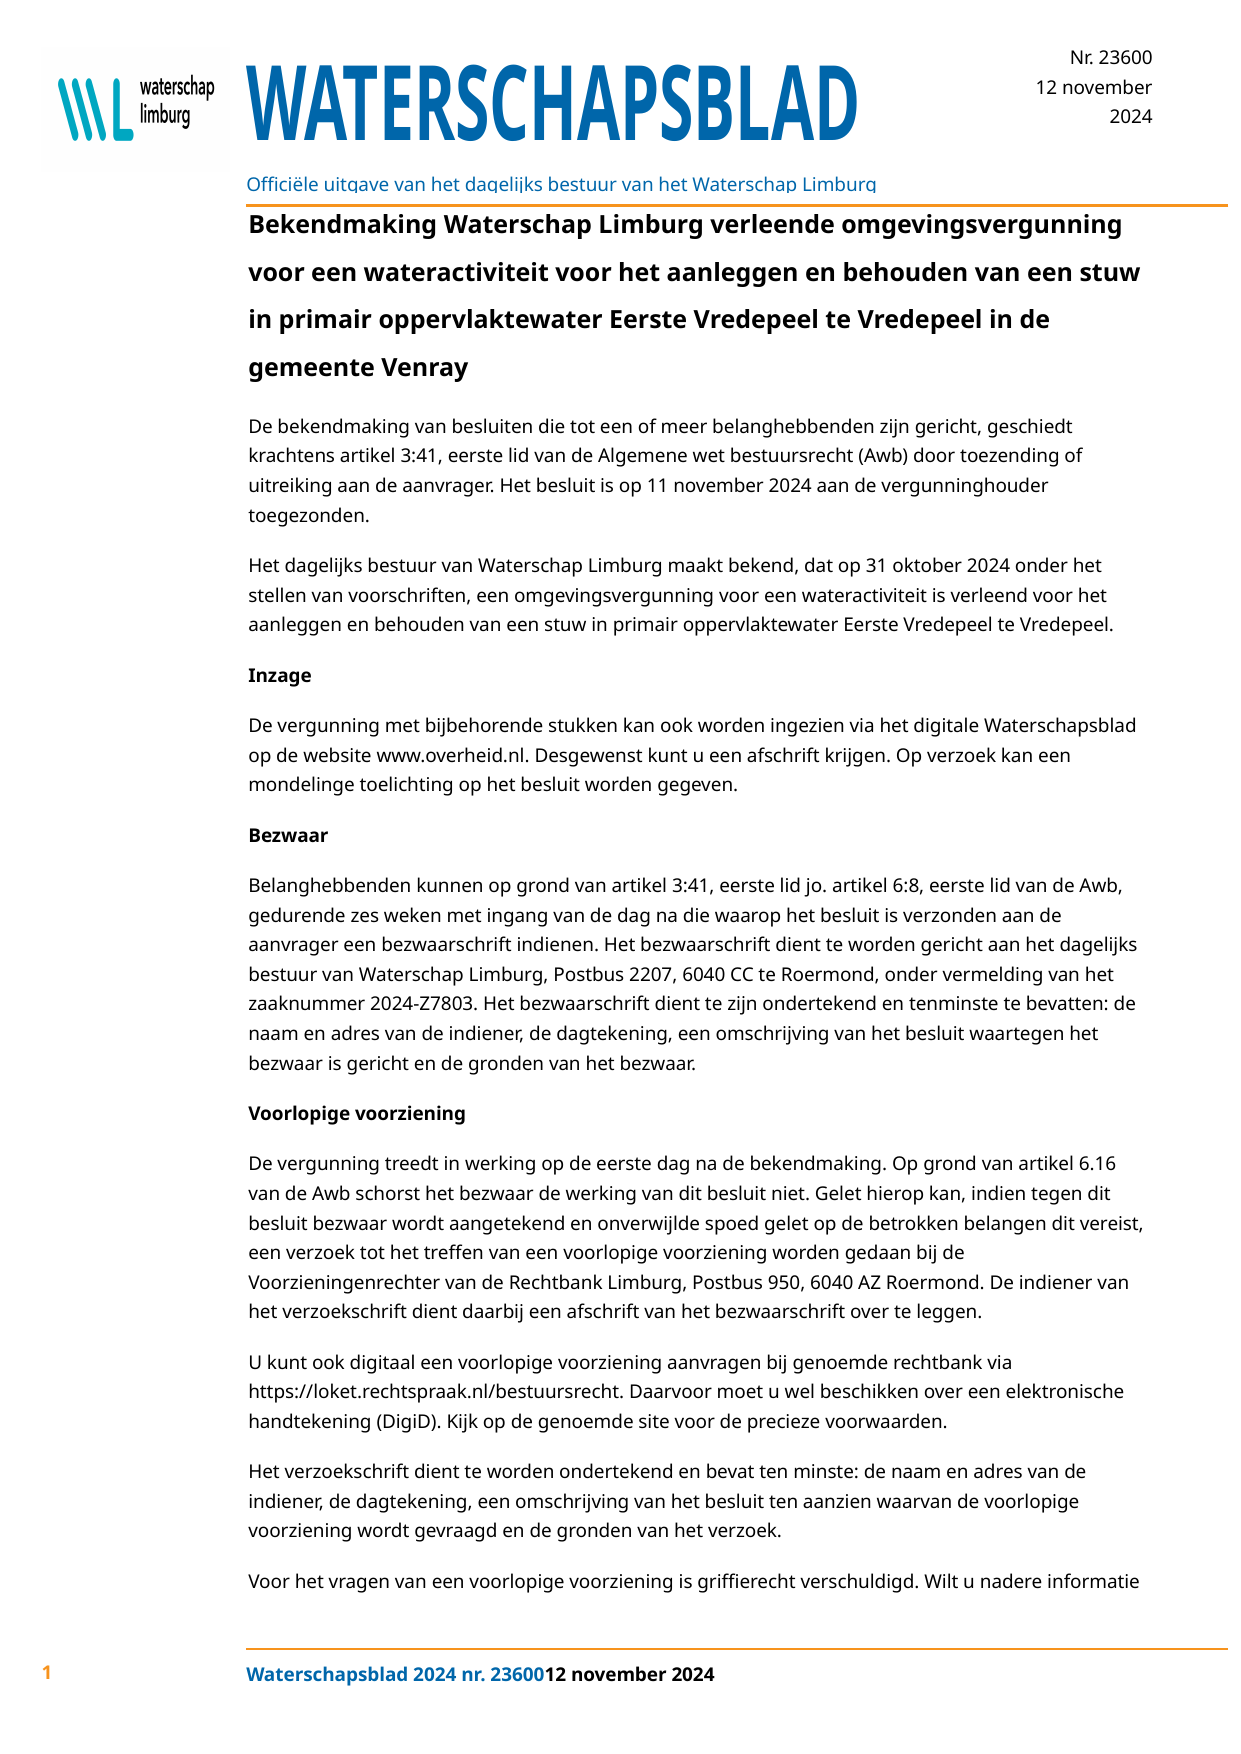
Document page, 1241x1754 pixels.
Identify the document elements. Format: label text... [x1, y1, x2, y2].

text De vergunning treedt in werking op de eerste dag na de bekendmaking. Op grond van artikel 6.16 van de Awb schorst het bezwaar de werking van dit besluit niet. Gelet hierop kan, indien tegen dit besluit bezwaar wordt aangetekend en onverwijlde spoed gelet op de betrokken belangen dit vereist, een verzoek tot het treffen van een voorlopige voorziening worden gedaan bij de Voorzieningenrechter van de Rechtbank Limburg, Postbus 950, 6040 AZ Roermond. De indiener van het verzoekschrift dient daarbij een afschrift van het bezwaarschrift over te leggen. [248, 1151, 1152, 1324]
text Belanghebbenden kunnen op grond van artikel 3:41, eerste lid jo. artikel 6:8, eerste lid van de Awb, gedurende zes weken met ingang van de dag na die waarop het besluit is verzonden aan de aanvrager een bezwaarschrift indienen. Het bezwaarschrift dient te worden gericht aan het dagelijks bestuur van Waterschap Limburg, Postbus 2207, 6040 CC te Roermond, onder vermelding van het zaaknummer 2024-Z7803. Het bezwaarschrift dient te zijn ondertekend en tenminste te bevatten: de naam en adres van de indiener, de dagtekening, een omschrijving van het besluit waartegen het bezwaar is gericht en de gronden van het bezwaar. [248, 872, 1152, 1076]
text Het verzoekschrift dient te worden ondertekend en bevat ten minste: de naam en adres van de indiener, de dagtekening, een omschrijving van het besluit ten aanzien waarvan de voorlopige voorziening wordt gevraagd en de gronden van het verzoek. [248, 1458, 1152, 1543]
text Bekendmaking Waterschap Limburg verleende omgevingsvergunning voor een wateractiviteit voor het aanleggen en behouden van een stuw in primair oppervlaktewater Eerste Vredepeel te Vredepeel in de gemeente Venray [248, 207, 1152, 384]
text De vergunning met bijbehorende stukken kan ook worden ingezien via het digitale Waterschapsblad op de website www.overheid.nl. Desgewenst kunt u een afschrift krijgen. Op verzoek kan een mondelinge toelichting op het besluit worden gegeven. [248, 712, 1152, 797]
text U kunt ook digitaal een voorlopige voorziening aanvragen bij genoemde rechtbank via https://loket.rechtspraak.nl/bestuursrecht. Daarvoor moet u wel beschikken over een elektronische handtekening (DigiD). Kijk op de genoemde site voor de precieze voorwaarden. [248, 1349, 1152, 1434]
text Inzage [248, 662, 1152, 688]
picture [41, 47, 231, 172]
text Bezwaar [248, 822, 1152, 848]
text Het dagelijks bestuur van Waterschap Limburg maakt bekend, dat op 31 oktober 2024 onder het stellen van voorschriften, een omgevingsvergunning voor een wateractiviteit is verleend voor het aanleggen en behouden van een stuw in primair oppervlaktewater Eerste Vredepeel te Vredepeel. [248, 552, 1152, 637]
text Voorlopige voorziening [248, 1100, 1152, 1126]
text De bekendmaking van besluiten die tot een of meer belanghebbenden zijn gericht, geschiedt krachtens artikel 3:41, eerste lid van de Algemene wet bestuursrecht (Awb) door toezending of uitreiking aan de aanvrager. Het besluit is op 11 november 2024 aan de vergunninghouder toegezonden. [248, 413, 1152, 528]
text Voor het vragen van een voorlopige voorziening is griffierecht verschuldigd. Wilt u nadere informatie [248, 1568, 1152, 1594]
